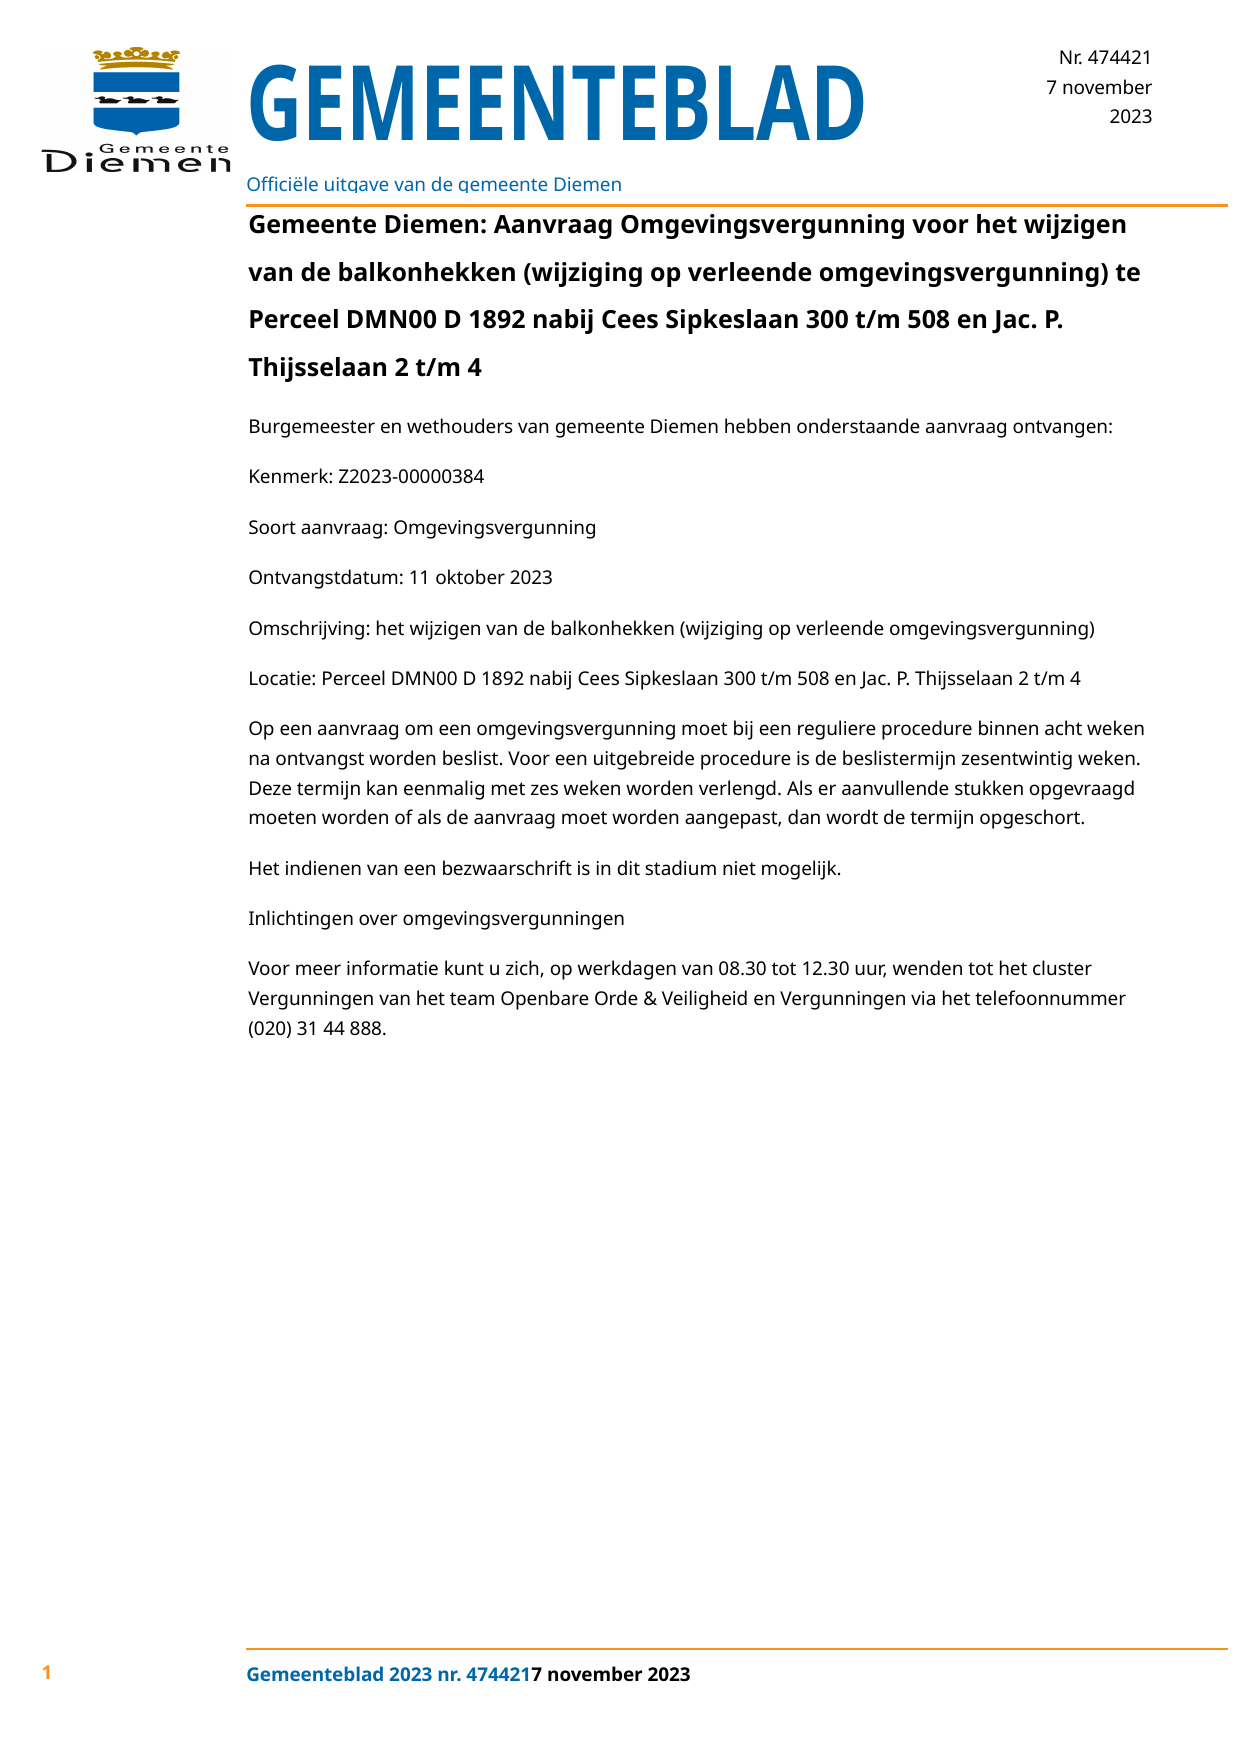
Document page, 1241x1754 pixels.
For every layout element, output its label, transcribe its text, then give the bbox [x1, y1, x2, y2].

picture [41, 47, 231, 172]
text Ontvangstdatum: 11 oktober 2023 [248, 564, 1152, 590]
text Burgemeester en wethouders van gemeente Diemen hebben onderstaande aanvraag ontvangen: [248, 413, 1152, 439]
text Op een aanvraag om een omgevingsvergunning moet bij een reguliere procedure binnen acht weken na ontvangst worden beslist. Voor een uitgebreide procedure is de beslistermijn zesentwintig weken. Deze termijn kan eenmalig met zes weken worden verlengd. Als er aanvullende stukken opgevraagd moeten worden of als de aanvraag moet worden aangepast, dan wordt de termijn opgeschort. [248, 716, 1152, 830]
text Voor meer informatie kunt u zich, op werkdagen van 08.30 tot 12.30 uur, wenden tot het cluster Vergunningen van het team Openbare Orde & Veiligheid en Vergunningen via het telefoonnummer (020) 31 44 888. [248, 956, 1152, 1041]
text Locatie: Perceel DMN00 D 1892 nabij Cees Sipkeslaan 300 t/m 508 en Jac. P. Thijsselaan 2 t/m 4 [248, 665, 1152, 691]
text Inlichtingen over omgevingsvergunningen [248, 905, 1152, 931]
text Soort aanvraag: Omgevingsvergunning [248, 514, 1152, 540]
text Omschrijving: het wijzigen van de balkonhekken (wijziging op verleende omgevingsvergunning) [248, 615, 1152, 641]
text Gemeente Diemen: Aanvraag Omgevingsvergunning voor het wijzigen van de balkonhekken (wijziging op verleende omgevingsvergunning) te Perceel DMN00 D 1892 nabij Cees Sipkeslaan 300 t/m 508 en Jac. P. Thijsselaan 2 t/m 4 [248, 207, 1152, 384]
text Kenmerk: Z2023-00000384 [248, 463, 1152, 489]
text Het indienen van een bezwaarschrift is in dit stadium niet mogelijk. [248, 855, 1152, 881]
